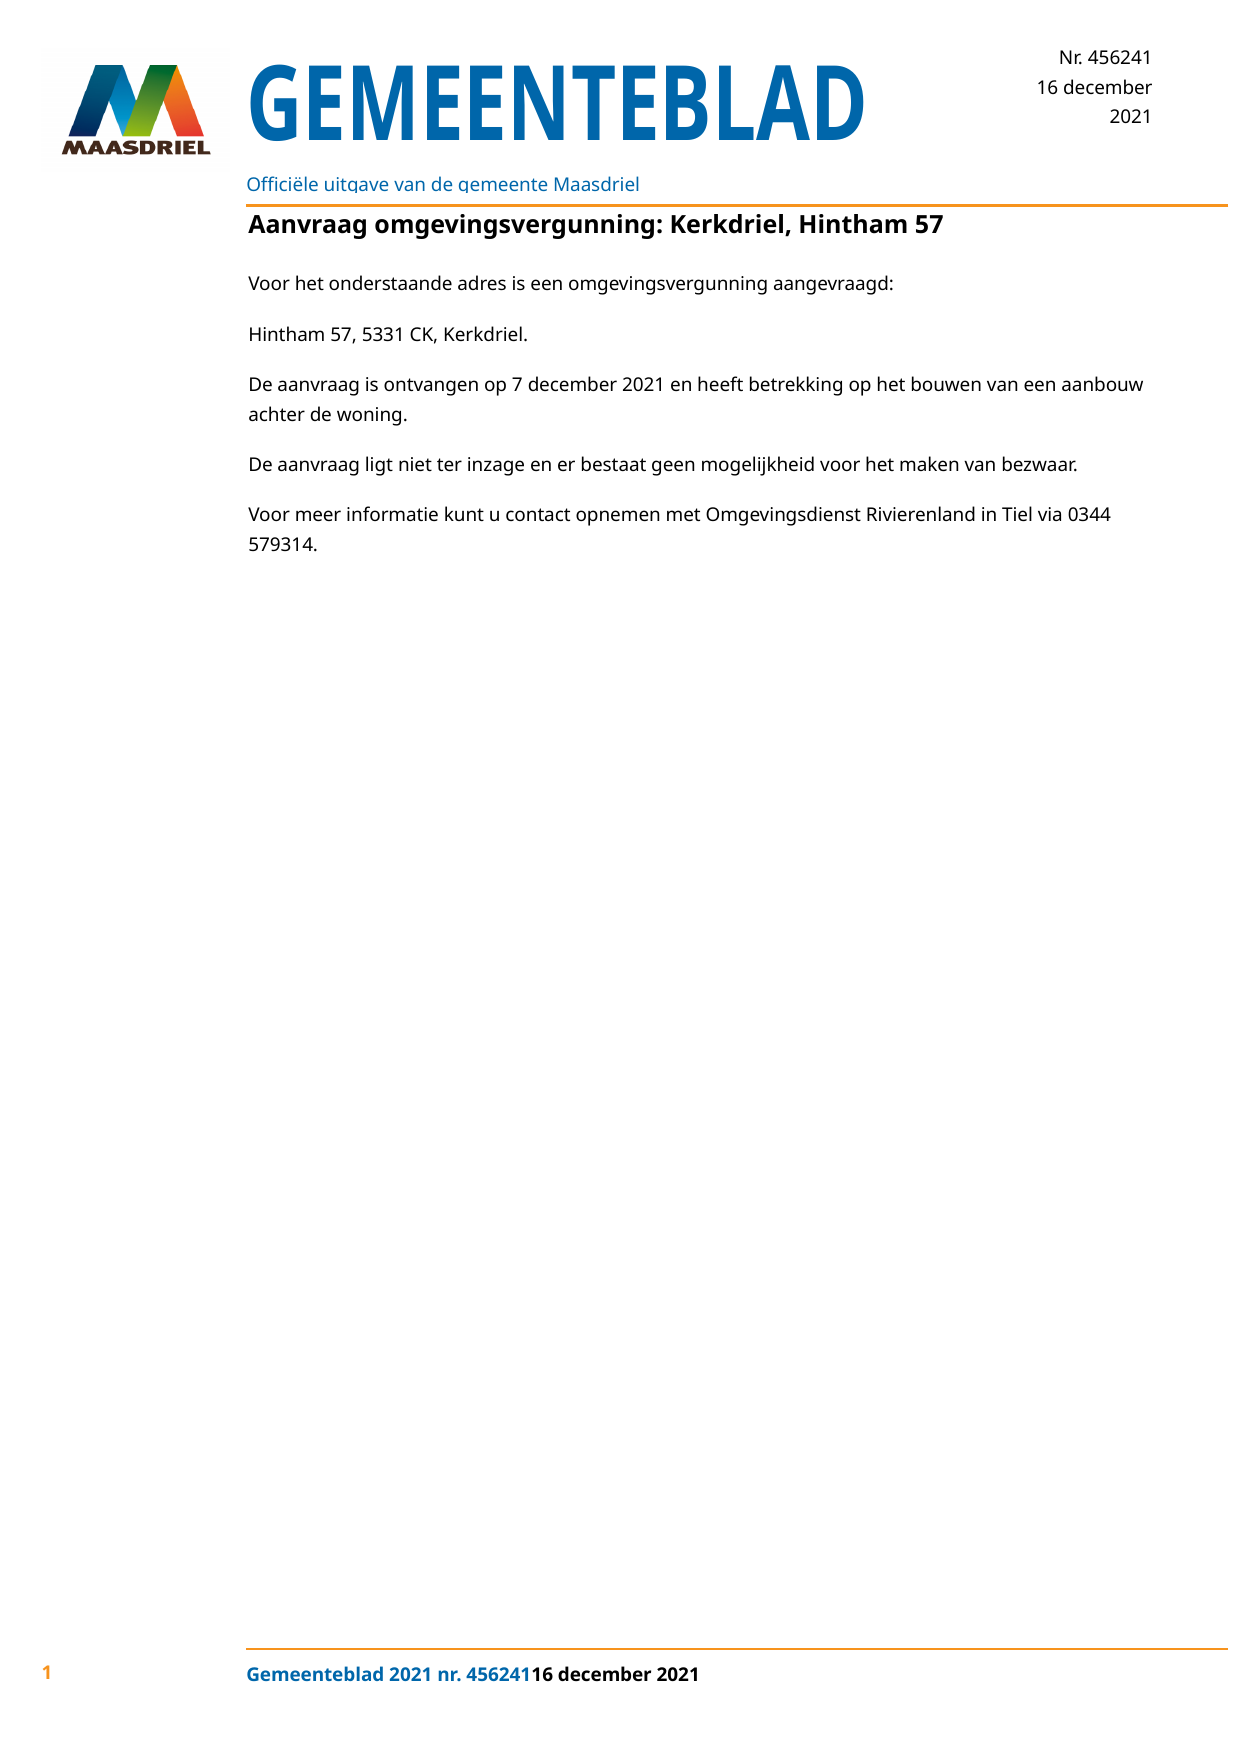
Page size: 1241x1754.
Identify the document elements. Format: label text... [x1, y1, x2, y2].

picture [41, 47, 231, 172]
text De aanvraag ligt niet ter inzage en er bestaat geen mogelijkheid voor het maken van bezwaar. [248, 451, 1152, 477]
text Voor meer informatie kunt u contact opnemen met Omgevingsdienst Rivierenland in Tiel via 0344 579314. [248, 502, 1152, 557]
text Aanvraag omgevingsvergunning: Kerkdriel, Hintham 57 [248, 207, 1152, 241]
text Hintham 57, 5331 CK, Kerkdriel. [248, 321, 1152, 346]
text De aanvraag is ontvangen op 7 december 2021 en heeft betrekking op het bouwen van een aanbouw achter de woning. [248, 371, 1152, 426]
text Voor het onderstaande adres is een omgevingsvergunning aangevraagd: [248, 270, 1152, 296]
